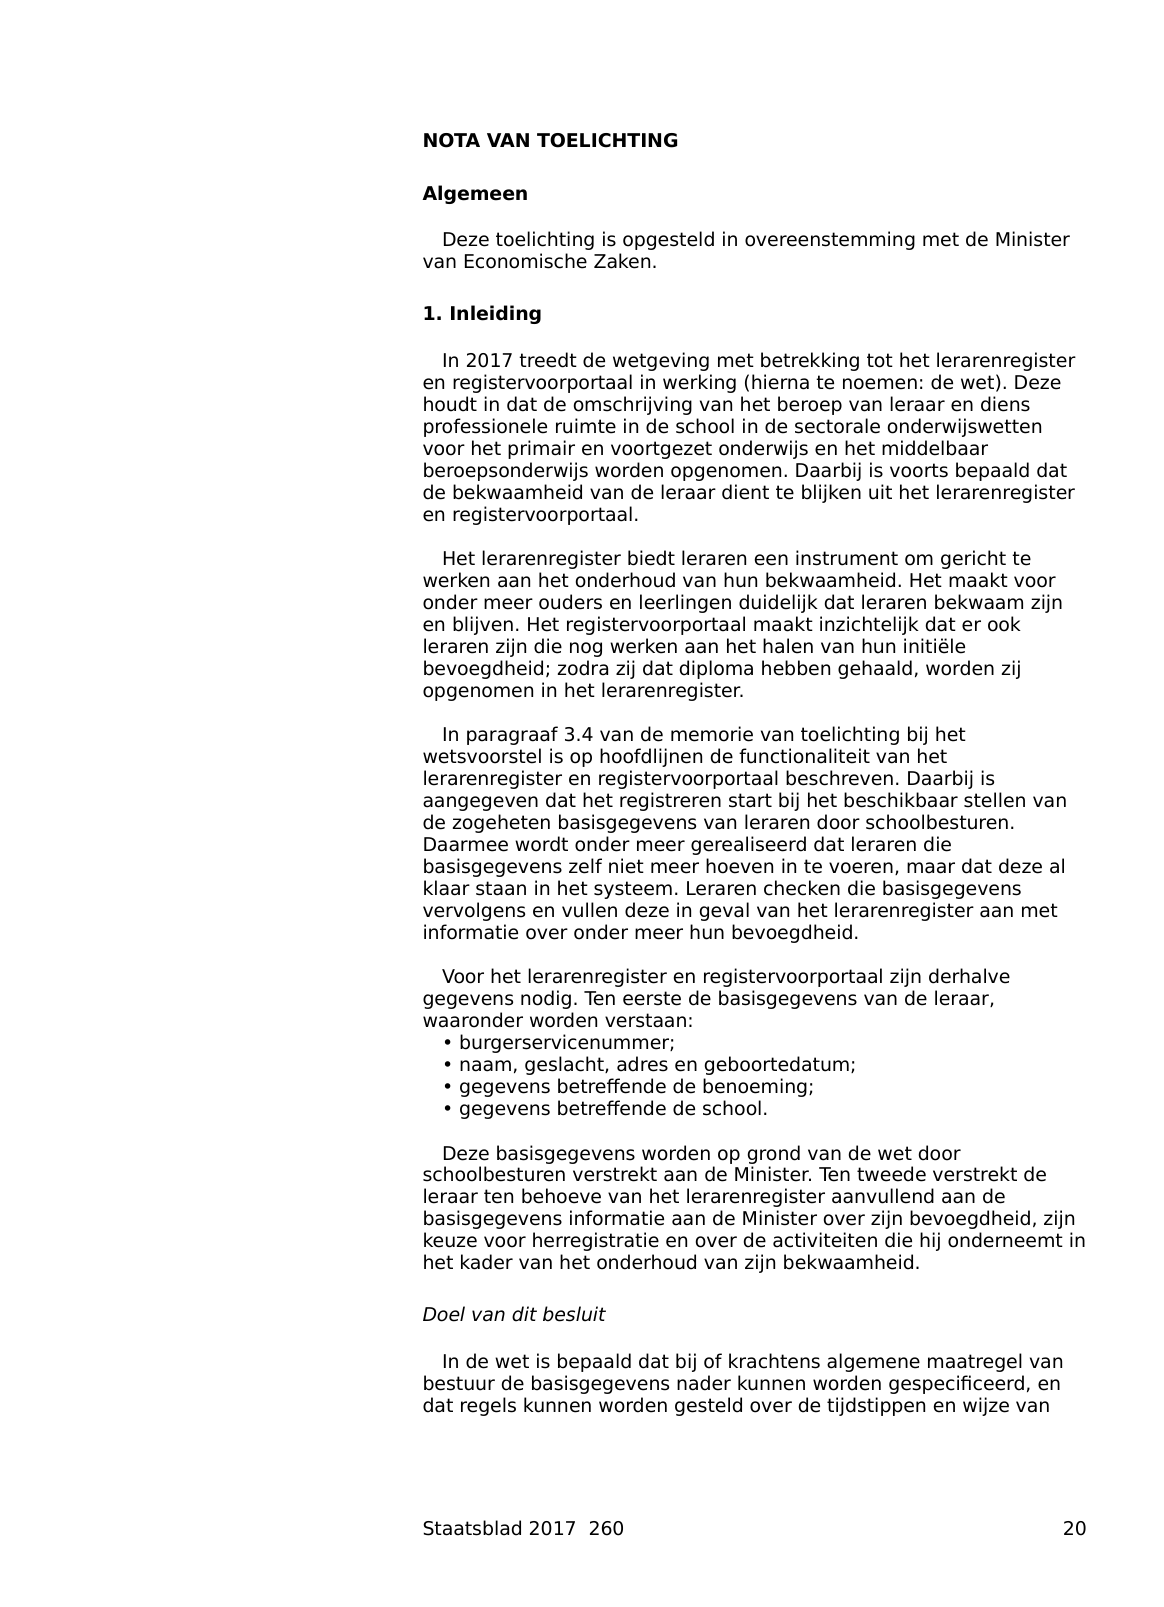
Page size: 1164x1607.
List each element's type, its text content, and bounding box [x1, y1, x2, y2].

text Deze toelichting is opgesteld in overeenstemming met de Minister van Economische Zaken. [422, 229, 1087, 273]
subtitle NOTA VAN TOELICHTING [422, 130, 1087, 152]
text • naam, geslacht, adres en geboortedatum; [422, 1054, 1087, 1076]
text In de wet is bepaald dat bij of krachtens algemene maatregel van bestuur de basisgegevens nader kunnen worden gespecificeerd, en dat regels kunnen worden gesteld over de tijdstippen en wijze van [422, 1351, 1087, 1417]
text Het lerarenregister biedt leraren een instrument om gericht te werken aan het onderhoud van hun bekwaamheid. Het maakt voor onder meer ouders en leerlingen duidelijk dat leraren bekwaam zijn en blijven. Het registervoorportaal maakt inzichtelijk dat er ook leraren zijn die nog werken aan het halen van hun initiële bevoegdheid; zodra zij dat diploma hebben gehaald, worden zij opgenomen in het lerarenregister. [422, 548, 1087, 702]
text • gegevens betreffende de school. [422, 1098, 1087, 1120]
subtitle Algemeen [422, 182, 1087, 204]
text Voor het lerarenregister en registervoorportaal zijn derhalve gegevens nodig. Ten eerste de basisgegevens van de leraar, waaronder worden verstaan: [422, 966, 1087, 1032]
text Deze basisgegevens worden op grond van de wet door schoolbesturen verstrekt aan de Minister. Ten tweede verstrekt de leraar ten behoeve van het lerarenregister aanvullend aan de basisgegevens informatie aan de Minister over zijn bevoegdheid, zijn keuze voor herregistratie en over de activiteiten die hij onderneemt in het kader van het onderhoud van zijn bekwaamheid. [422, 1142, 1087, 1274]
text In paragraaf 3.4 van de memorie van toelichting bij het wetsvoorstel is op hoofdlijnen de functionaliteit van het lerarenregister en registervoorportaal beschreven. Daarbij is aangegeven dat het registreren start bij het beschikbaar stellen van de zogeheten basisgegevens van leraren door schoolbesturen. Daarmee wordt onder meer gerealiseerd dat leraren die basisgegevens zelf niet meer hoeven in te voeren, maar dat deze al klaar staan in het systeem. Leraren checken die basisgegevens vervolgens en vullen deze in geval van het lerarenregister aan met informatie over onder meer hun bevoegdheid. [422, 724, 1087, 944]
subtitle Doel van dit besluit [422, 1304, 1087, 1326]
text • burgerservicenummer; [422, 1032, 1087, 1054]
text • gegevens betreffende de benoeming; [422, 1076, 1087, 1098]
subtitle 1. Inleiding [422, 303, 1087, 325]
text In 2017 treedt de wetgeving met betrekking tot het lerarenregister en registervoorportaal in werking (hierna te noemen: de wet). Deze houdt in dat de omschrijving van het beroep van leraar en diens professionele ruimte in de school in de sectorale onderwijswetten voor het primair en voortgezet onderwijs en het middelbaar beroepsonderwijs worden opgenomen. Daarbij is voorts bepaald dat de bekwaamheid van de leraar dient te blijken uit het lerarenregister en registervoorportaal. [422, 350, 1087, 526]
